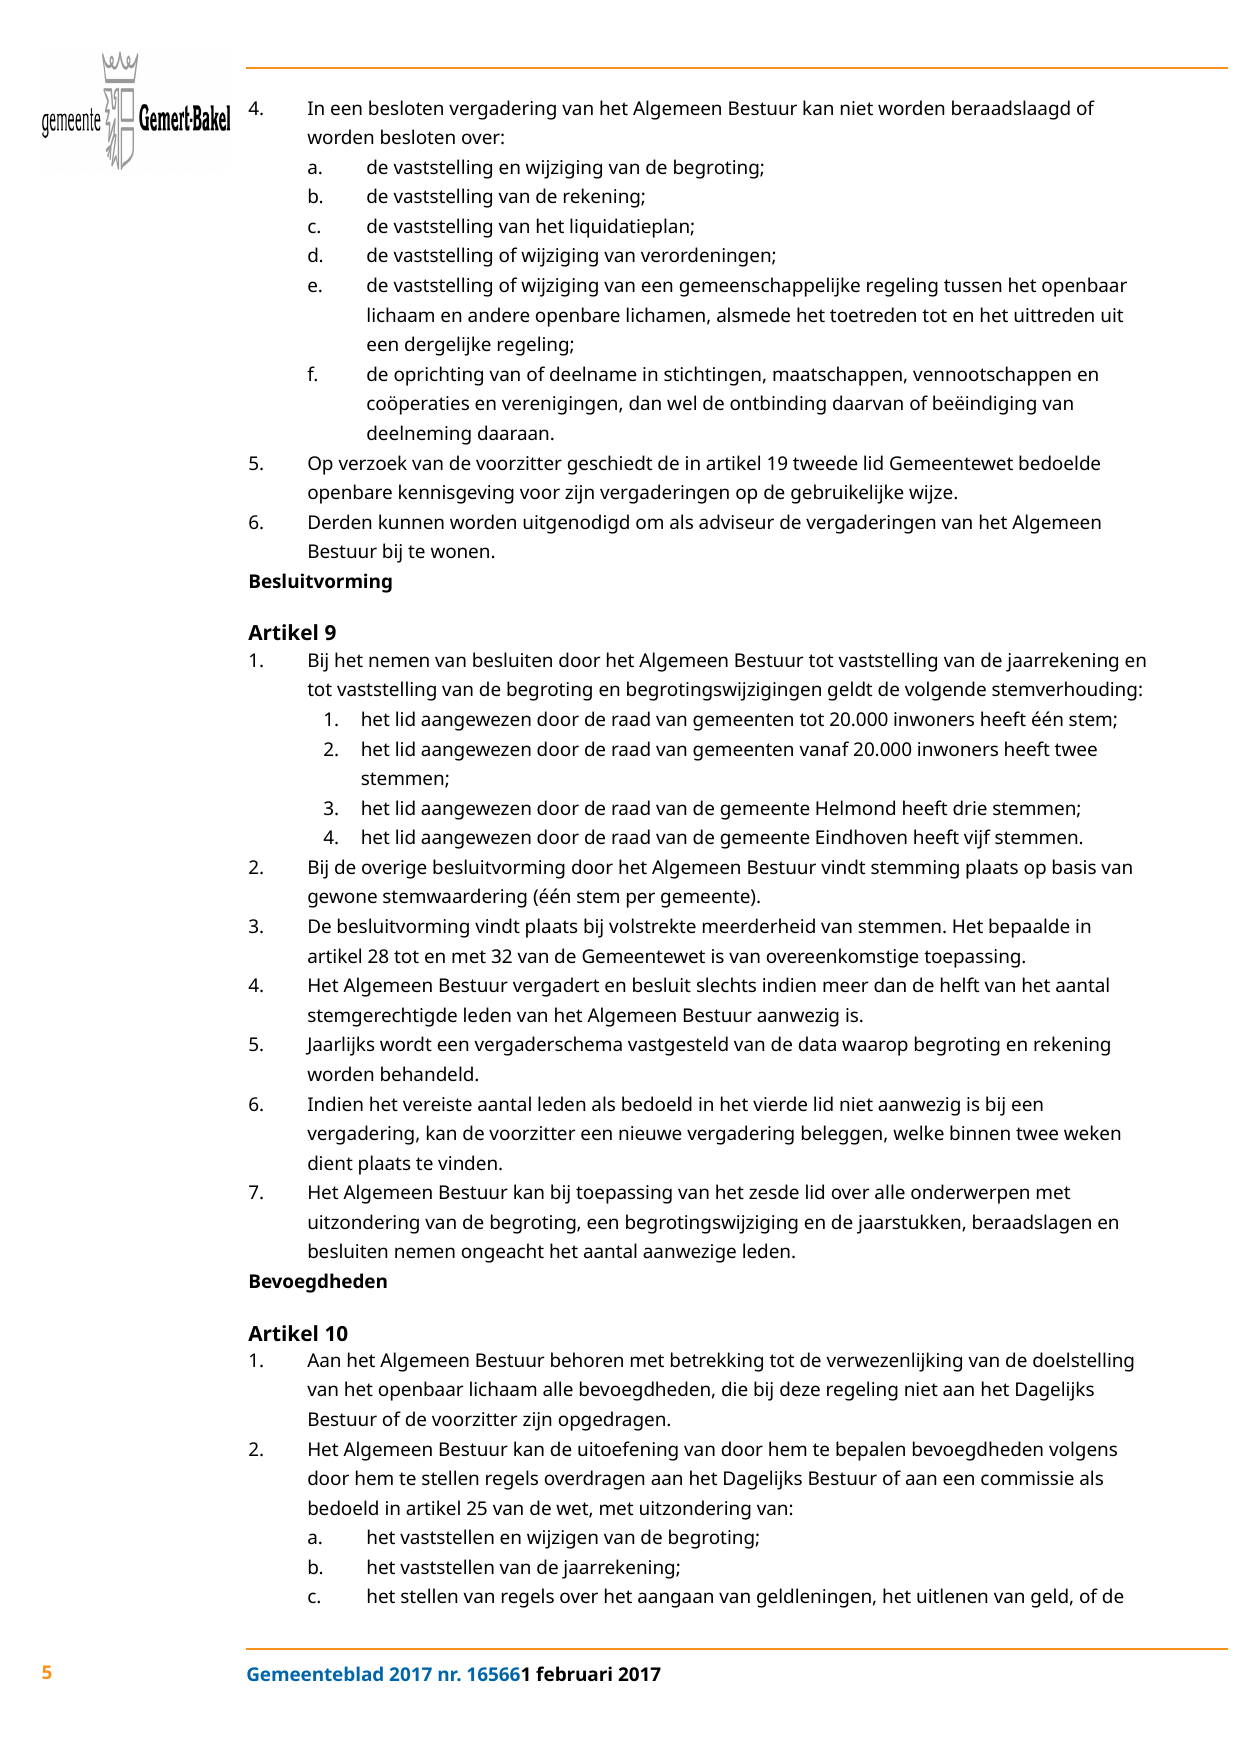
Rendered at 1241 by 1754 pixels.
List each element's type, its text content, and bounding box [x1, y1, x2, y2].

list Indien het vereiste aantal leden als bedoeld in het vierde lid niet aanwezig is bij een vergadering, kan de voorzitter een nieuwe vergadering beleggen, welke binnen twee weken dient plaats te vinden. [248, 1091, 1152, 1176]
list De besluitvorming vindt plaats bij volstrekte meerderheid van stemmen. Het bepaalde in artikel 28 tot en met 32 van de Gemeentewet is van overeenkomstige toepassing. [248, 913, 1152, 968]
list Het Algemeen Bestuur kan bij toepassing van het zesde lid over alle onderwerpen met uitzondering van de begroting, een begrotingswijziging en de jaarstukken, beraadslagen en besluiten nemen ongeacht het aantal aanwezige leden. [248, 1179, 1152, 1264]
list Het Algemeen Bestuur kan de uitoefening van door hem te bepalen bevoegdheden volgens door hem te stellen regels overdragen aan het Dagelijks Bestuur of aan een commissie als bedoeld in artikel 25 van de wet, met uitzondering van: [248, 1436, 1152, 1521]
list Bij de overige besluitvorming door het Algemeen Bestuur vindt stemming plaats op basis van gewone stemwaardering (één stem per gemeente). [248, 854, 1152, 909]
text Artikel 10 [248, 1319, 1152, 1347]
list Derden kunnen worden uitgenodigd om als adviseur de vergaderingen van het Algemeen Bestuur bij te wonen. [248, 509, 1152, 564]
text Besluitvorming [248, 568, 1152, 594]
list het vaststellen en wijzigen van de begroting; [307, 1524, 1152, 1550]
list de vaststelling van de rekening; [307, 183, 1152, 209]
list het lid aangewezen door de raad van gemeenten tot 20.000 inwoners heeft één stem; [323, 706, 1152, 732]
picture [41, 47, 231, 172]
list Bij het nemen van besluiten door het Algemeen Bestuur tot vaststelling van de jaarrekening en tot vaststelling van de begroting en begrotingswijzigingen geldt de volgende stemverhouding: [248, 647, 1152, 702]
list Jaarlijks wordt een vergaderschema vastgesteld van de data waarop begroting en rekening worden behandeld. [248, 1032, 1152, 1087]
list de vaststelling of wijziging van een gemeenschappelijke regeling tussen het openbaar lichaam en andere openbare lichamen, alsmede het toetreden tot en het uittreden uit een dergelijke regeling; [307, 272, 1152, 357]
list het lid aangewezen door de raad van de gemeente Eindhoven heeft vijf stemmen. [323, 824, 1152, 850]
list het stellen van regels over het aangaan van geldleningen, het uitlenen van geld, of de [307, 1584, 1152, 1609]
list Op verzoek van de voorzitter geschiedt de in artikel 19 tweede lid Gemeentewet bedoelde openbare kennisgeving voor zijn vergaderingen op de gebruikelijke wijze. [248, 450, 1152, 505]
list het lid aangewezen door de raad van gemeenten vanaf 20.000 inwoners heeft twee stemmen; [323, 736, 1152, 791]
text Artikel 9 [248, 618, 1152, 647]
list Het Algemeen Bestuur vergadert en besluit slechts indien meer dan de helft van het aantal stemgerechtigde leden van het Algemeen Bestuur aanwezig is. [248, 972, 1152, 1028]
list de vaststelling en wijziging van de begroting; [307, 154, 1152, 180]
list de vaststelling of wijziging van verordeningen; [307, 243, 1152, 268]
list het lid aangewezen door de raad van de gemeente Helmond heeft drie stemmen; [323, 795, 1152, 821]
list de vaststelling van het liquidatieplan; [307, 213, 1152, 239]
list het vaststellen van de jaarrekening; [307, 1554, 1152, 1580]
list In een besloten vergadering van het Algemeen Bestuur kan niet worden beraadslaagd of worden besloten over: [248, 95, 1152, 150]
text Bevoegdheden [248, 1268, 1152, 1294]
list de oprichting van of deelname in stichtingen, maatschappen, vennootschappen en coöperaties en verenigingen, dan wel de ontbinding daarvan of beëindiging van deelneming daaraan. [307, 361, 1152, 446]
list Aan het Algemeen Bestuur behoren met betrekking tot de verwezenlijking van de doelstelling van het openbaar lichaam alle bevoegdheden, die bij deze regeling niet aan het Dagelijks Bestuur of de voorzitter zijn opgedragen. [248, 1347, 1152, 1432]
